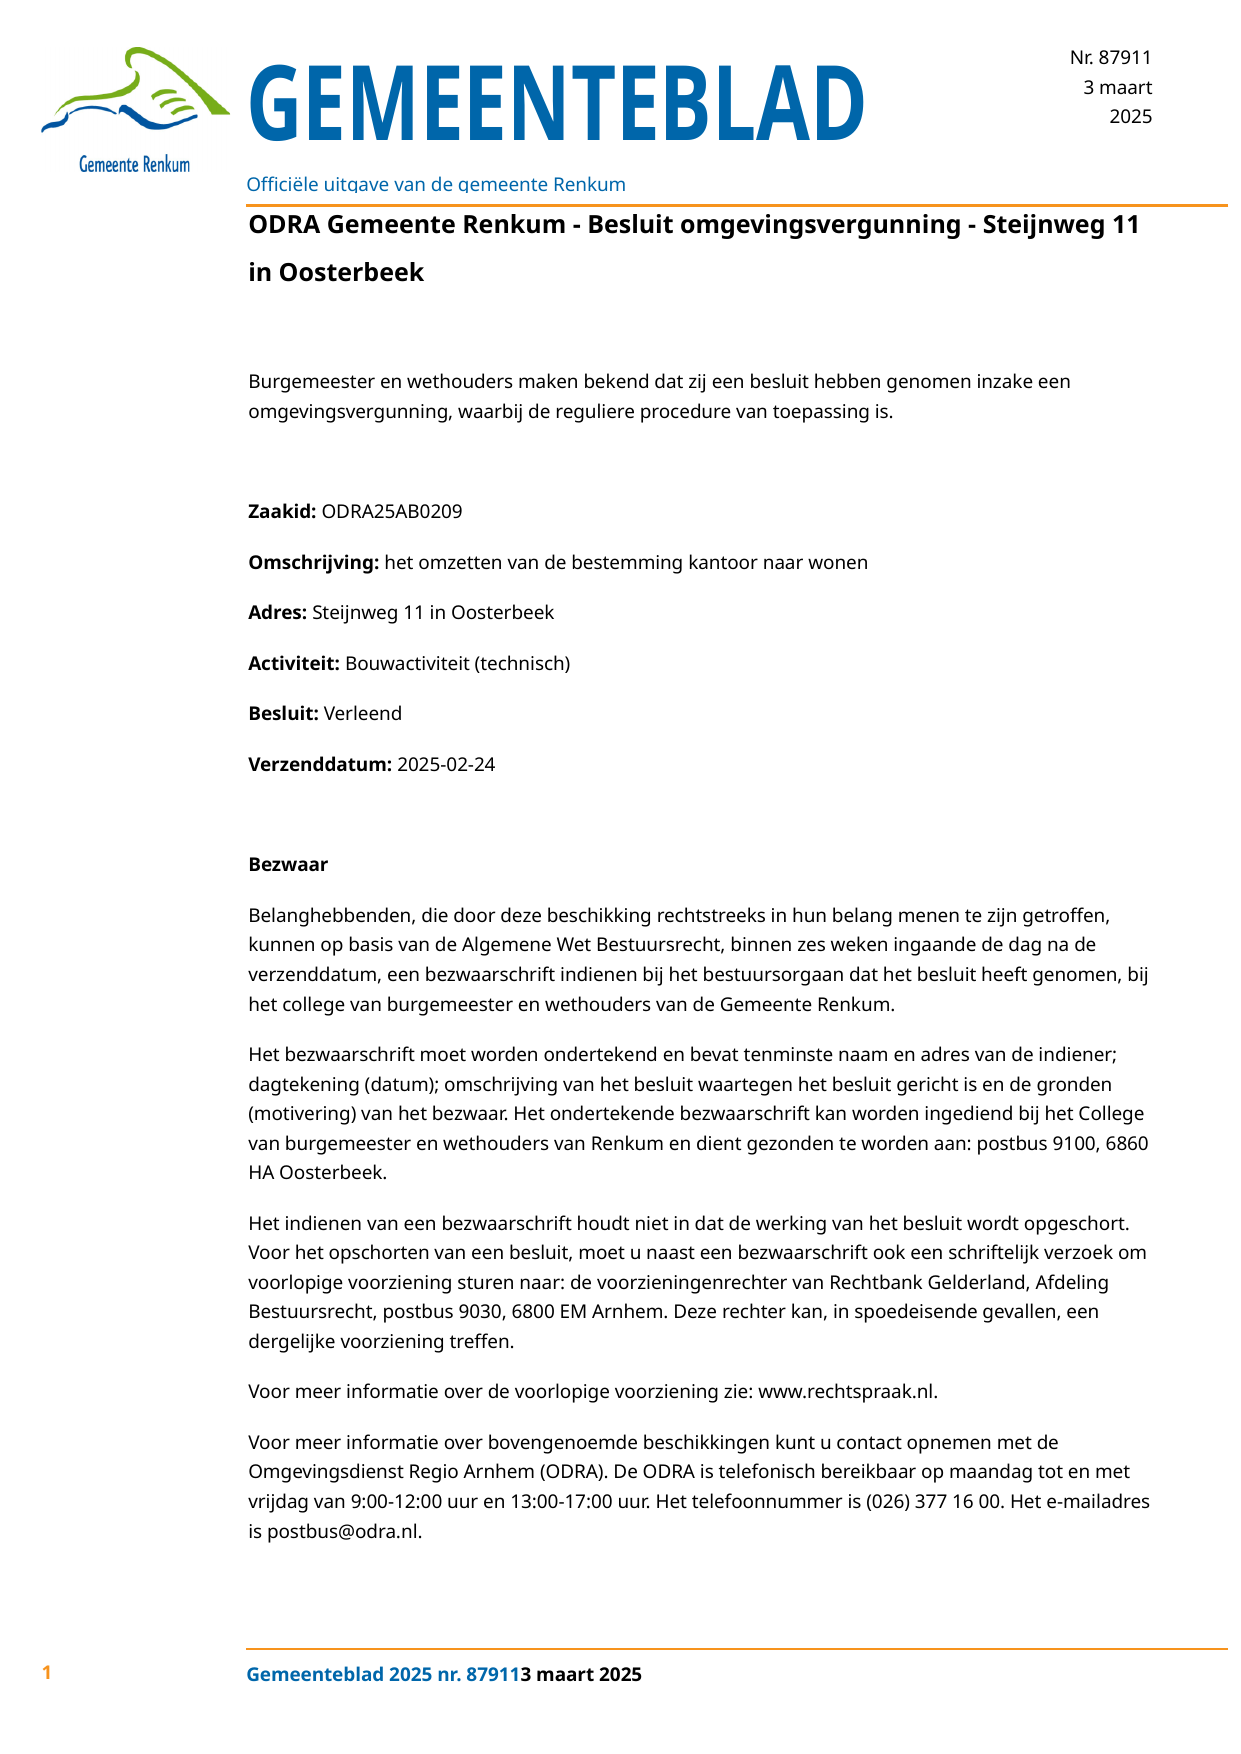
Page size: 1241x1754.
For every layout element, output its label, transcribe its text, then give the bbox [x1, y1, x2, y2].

picture [41, 47, 231, 172]
text Bezwaar [248, 852, 1152, 877]
text Verzenddatum: 2025-02-24 [248, 751, 1152, 777]
text Omschrijving: het omzetten van de bestemming kantoor naar wonen [248, 549, 1152, 575]
text Adres: Steijnweg 11 in Oosterbeek [248, 599, 1152, 625]
text ODRA Gemeente Renkum - Besluit omgevingsvergunning - Steijnweg 11 in Oosterbeek [248, 207, 1152, 288]
text Burgemeester en wethouders maken bekend dat zij een besluit hebben genomen inzake een omgevingsvergunning, waarbij de reguliere procedure van toepassing is. [248, 368, 1152, 424]
text Belanghebbenden, die door deze beschikking rechtstreeks in hun belang menen te zijn getroffen, kunnen op basis van de Algemene Wet Bestuursrecht, binnen zes weken ingaande de dag na de verzenddatum, een bezwaarschrift indienen bij het bestuursorgaan dat het besluit heeft genomen, bij het college van burgemeester en wethouders van de Gemeente Renkum. [248, 902, 1152, 1017]
text Zaakid: ODRA25AB0209 [248, 499, 1152, 524]
text Het bezwaarschrift moet worden ondertekend en bevat tenminste naam en adres van de indiener; dagtekening (datum); omschrijving van het besluit waartegen het besluit gericht is en de gronden (motivering) van het bezwaar. Het ondertekende bezwaarschrift kan worden ingediend bij het College van burgemeester en wethouders van Renkum en dient gezonden te worden aan: postbus 9100, 6860 HA Oosterbeek. [248, 1041, 1152, 1185]
text Voor meer informatie over bovengenoemde beschikkingen kunt u contact opnemen met de Omgevingsdienst Regio Arnhem (ODRA). De ODRA is telefonisch bereikbaar op maandag tot en met vrijdag van 9:00-12:00 uur en 13:00-17:00 uur. Het telefoonnummer is (026) 377 16 00. Het e-mailadres is postbus@odra.nl. [248, 1429, 1152, 1544]
text Het indienen van een bezwaarschrift houdt niet in dat de werking van het besluit wordt opgeschort. Voor het opschorten van een besluit, moet u naast een bezwaarschrift ook een schriftelijk verzoek om voorlopige voorziening sturen naar: de voorzieningenrechter van Rechtbank Gelderland, Afdeling Bestuursrecht, postbus 9030, 6800 EM Arnhem. Deze rechter kan, in spoedeisende gevallen, een dergelijke voorziening treffen. [248, 1210, 1152, 1354]
text Voor meer informatie over de voorlopige voorziening zie: www.rechtspraak.nl. [248, 1379, 1152, 1404]
text Activiteit: Bouwactiviteit (technisch) [248, 650, 1152, 676]
text Besluit: Verleend [248, 700, 1152, 726]
